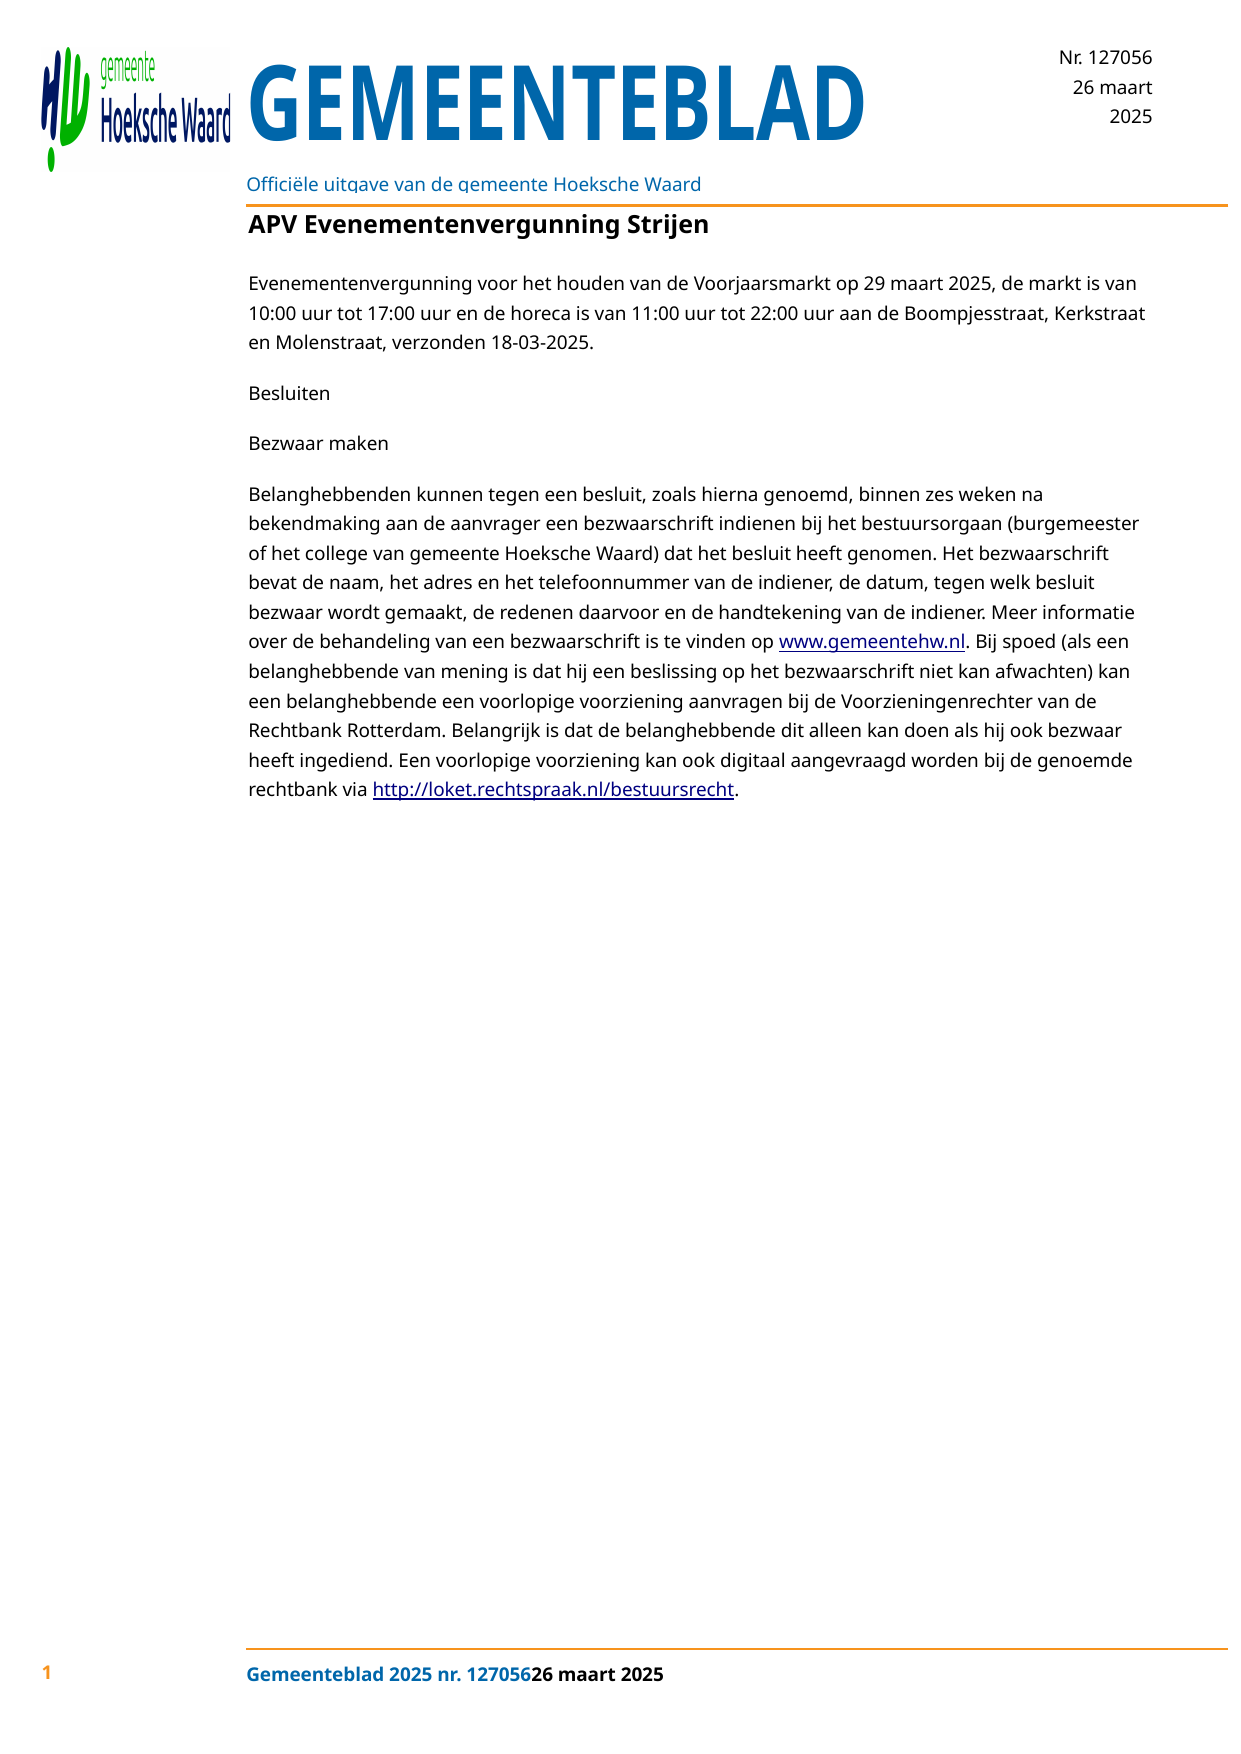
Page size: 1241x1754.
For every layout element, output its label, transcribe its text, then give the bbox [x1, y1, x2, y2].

text Besluiten [248, 380, 1152, 406]
text Evenementenvergunning voor het houden van de Voorjaarsmarkt op 29 maart 2025, de markt is van 10:00 uur tot 17:00 uur en de horeca is van 11:00 uur tot 22:00 uur aan de Boompjesstraat, Kerkstraat en Molenstraat, verzonden 18-03-2025. [248, 270, 1152, 355]
text Bezwaar maken [248, 430, 1152, 456]
text APV Evenementenvergunning Strijen [248, 207, 1152, 241]
text Belanghebbenden kunnen tegen een besluit, zoals hierna genoemd, binnen zes weken na bekendmaking aan de aanvrager een bezwaarschrift indienen bij het bestuursorgaan (burgemeester of het college van gemeente Hoeksche Waard) dat het besluit heeft genomen. Het bezwaarschrift bevat de naam, het adres en het telefoonnummer van de indiener, de datum, tegen welk besluit bezwaar wordt gemaakt, de redenen daarvoor en de handtekening van de indiener. Meer informatie over de behandeling van een bezwaarschrift is te vinden op www.gemeentehw.nl. Bij spoed (als een belanghebbende van mening is dat hij een beslissing op het bezwaarschrift niet kan afwachten) kan een belanghebbende een voorlopige voorziening aanvragen bij de Voorzieningenrechter van de Rechtbank Rotterdam. Belangrijk is dat de belanghebbende dit alleen kan doen als hij ook bezwaar heeft ingediend. Een voorlopige voorziening kan ook digitaal aangevraagd worden bij de genoemde rechtbank via http://loket.rechtspraak.nl/bestuursrecht. [248, 481, 1152, 802]
picture [41, 47, 231, 172]
